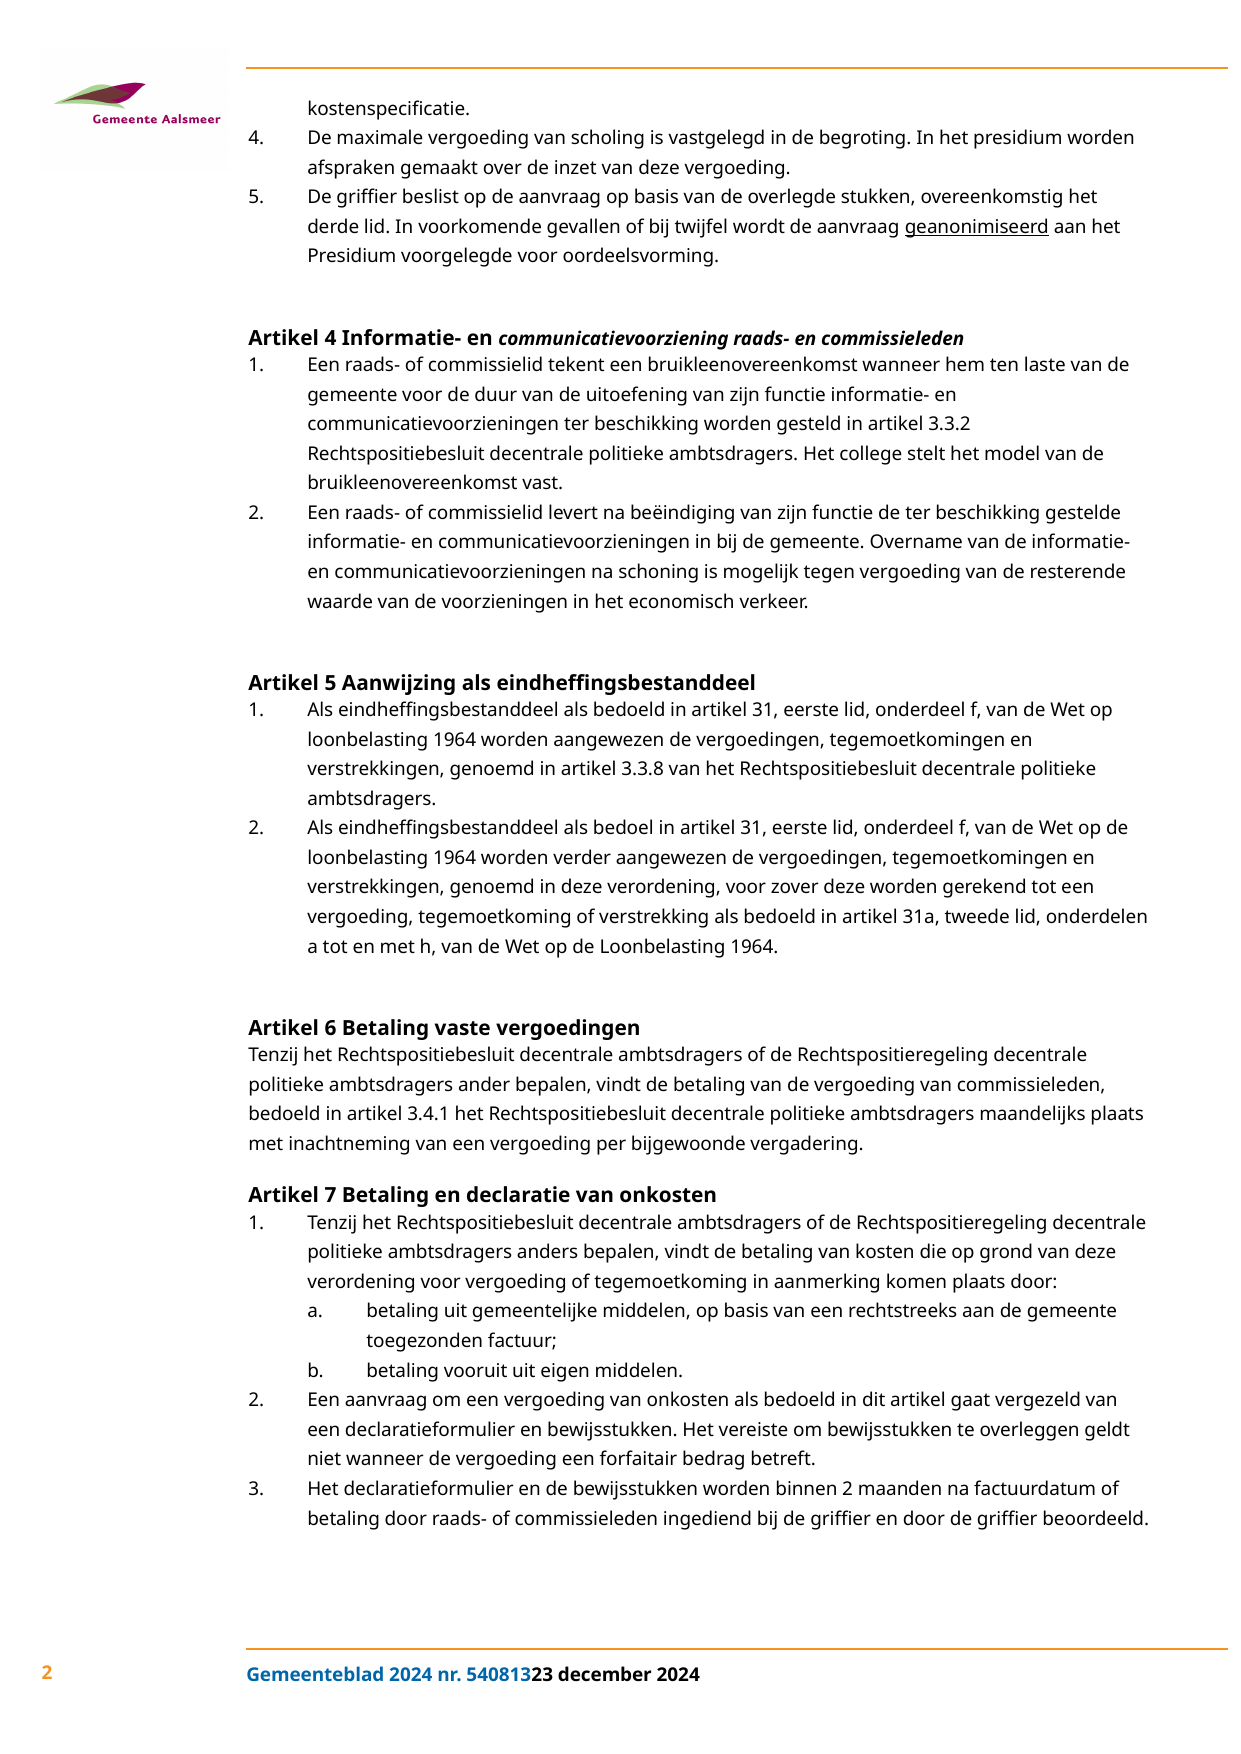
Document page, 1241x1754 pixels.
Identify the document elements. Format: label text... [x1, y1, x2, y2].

list Als eindheffingsbestanddeel als bedoeld in artikel 31, eerste lid, onderdeel f, van de Wet op loonbelasting 1964 worden aangewezen de vergoedingen, tegemoetkomingen en verstrekkingen, genoemd in artikel 3.3.8 van het Rechtspositiebesluit decentrale politieke ambtsdragers. [248, 696, 1152, 811]
list Tenzij het Rechtspositiebesluit decentrale ambtsdragers of de Rechtspositieregeling decentrale politieke ambtsdragers anders bepalen, vindt de betaling van kosten die op grond van deze verordening voor vergoeding of tegemoetkoming in aanmerking komen plaats door: [248, 1209, 1152, 1294]
list De maximale vergoeding van scholing is vastgelegd in de begroting. In het presidium worden afspraken gemaakt over de inzet van deze vergoeding. [248, 124, 1152, 180]
picture [41, 47, 231, 172]
text Artikel 6 Betaling vaste vergoedingen [248, 1013, 1152, 1041]
list kostenspecificatie. [248, 95, 1152, 121]
list Een raads- of commissielid tekent een bruikleenovereenkomst wanneer hem ten laste van de gemeente voor de duur van de uitoefening van zijn functie informatie- en communicatievoorzieningen ter beschikking worden gesteld in artikel 3.3.2 Rechtspositiebesluit decentrale politieke ambtsdragers. Het college stelt het model van de bruikleenovereenkomst vast. [248, 351, 1152, 495]
text Artikel 4 Informatie- en communicatievoorziening raads- en commissieleden [248, 323, 1152, 351]
list betaling uit gemeentelijke middelen, op basis van een rechtstreeks aan de gemeente toegezonden factuur; [307, 1298, 1152, 1353]
text Artikel 5 Aanwijzing als eindheffingsbestanddeel [248, 668, 1152, 696]
list Een raads- of commissielid levert na beëindiging van zijn functie de ter beschikking gestelde informatie- en communicatievoorzieningen in bij de gemeente. Overname van de informatie- en communicatievoorzieningen na schoning is mogelijk tegen vergoeding van de resterende waarde van de voorzieningen in het economisch verkeer. [248, 499, 1152, 613]
list betaling vooruit uit eigen middelen. [307, 1357, 1152, 1383]
list De griffier beslist op de aanvraag op basis van de overlegde stukken, overeenkomstig het derde lid. In voorkomende gevallen of bij twijfel wordt de aanvraag geanonimiseerd aan het Presidium voorgelegde voor oordeelsvorming. [248, 183, 1152, 268]
list Het declaratieformulier en de bewijsstukken worden binnen 2 maanden na factuurdatum of betaling door raads- of commissieleden ingediend bij de griffier en door de griffier beoordeeld. [248, 1475, 1152, 1531]
text Artikel 7 Betaling en declaratie van onkosten [248, 1181, 1152, 1209]
list Als eindheffingsbestanddeel als bedoel in artikel 31, eerste lid, onderdeel f, van de Wet op de loonbelasting 1964 worden verder aangewezen de vergoedingen, tegemoetkomingen en verstrekkingen, genoemd in deze verordening, voor zover deze worden gerekend tot een vergoeding, tegemoetkoming of verstrekking als bedoeld in artikel 31a, tweede lid, onderdelen a tot en met h, van de Wet op de Loonbelasting 1964. [248, 814, 1152, 959]
text Tenzij het Rechtspositiebesluit decentrale ambtsdragers of de Rechtspositieregeling decentrale politieke ambtsdragers ander bepalen, vindt de betaling van de vergoeding van commissieleden, bedoeld in artikel 3.4.1 het Rechtspositiebesluit decentrale politieke ambtsdragers maandelijks plaats met inachtneming van een vergoeding per bijgewoonde vergadering. [248, 1041, 1152, 1156]
list Een aanvraag om een vergoeding van onkosten als bedoeld in dit artikel gaat vergezeld van een declaratieformulier en bewijsstukken. Het vereiste om bewijsstukken te overleggen geldt niet wanneer de vergoeding een forfaitair bedrag betreft. [248, 1386, 1152, 1471]
